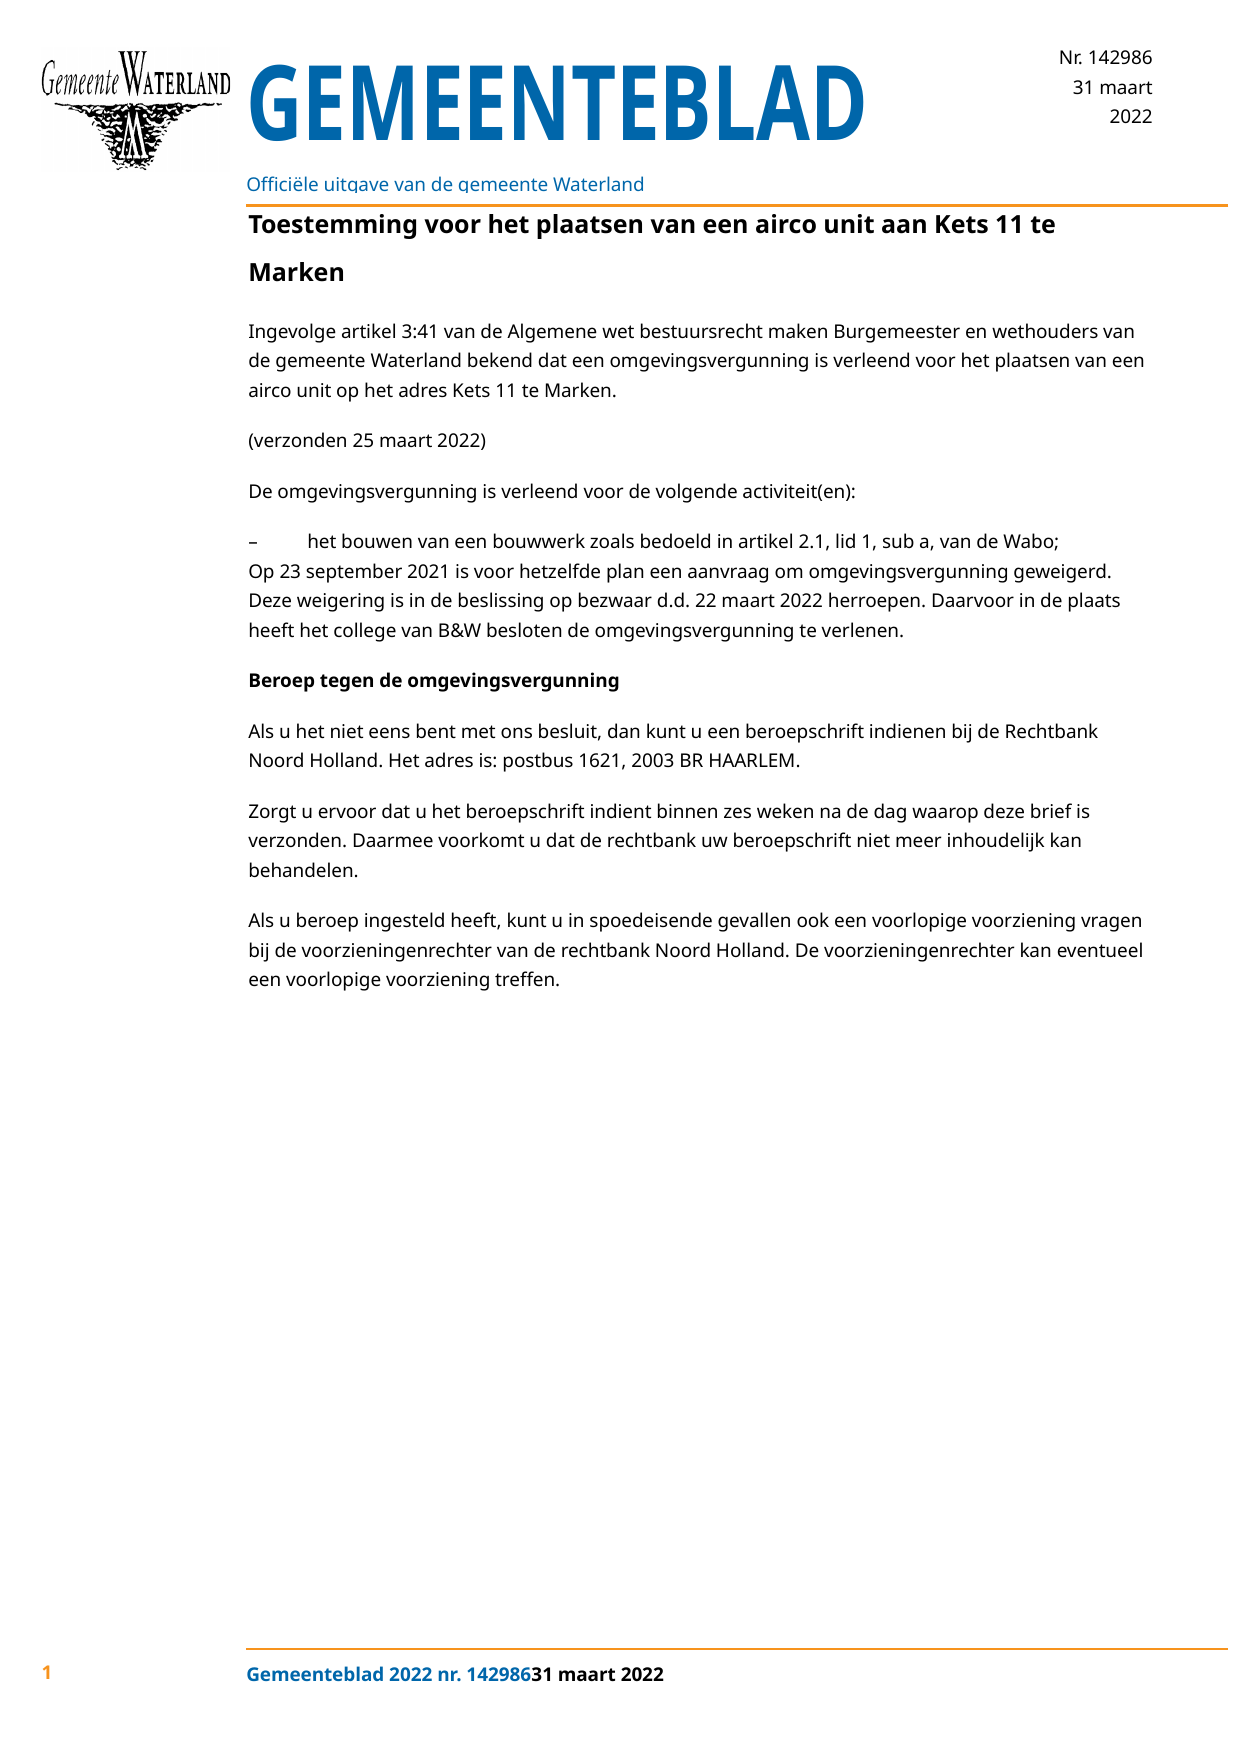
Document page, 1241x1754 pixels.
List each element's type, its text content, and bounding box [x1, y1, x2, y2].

picture [41, 47, 231, 172]
text Als u beroep ingesteld heeft, kunt u in spoedeisende gevallen ook een voorlopige voorziening vragen bij de voorzieningenrechter van de rechtbank Noord Holland. De voorzieningenrechter kan eventueel een voorlopige voorziening treffen. [248, 907, 1152, 992]
text Toestemming voor het plaatsen van een airco unit aan Kets 11 te Marken [248, 207, 1152, 288]
text Ingevolge artikel 3:41 van de Algemene wet bestuursrecht maken Burgemeester en wethouders van de gemeente Waterland bekend dat een omgevingsvergunning is verleend voor het plaatsen van een airco unit op het adres Kets 11 te Marken. [248, 318, 1152, 403]
text (verzonden 25 maart 2022) [248, 427, 1152, 453]
text De omgevingsvergunning is verleend voor de volgende activiteit(en): [248, 478, 1152, 504]
text Zorgt u ervoor dat u het beroepschrift indient binnen zes weken na de dag waarop deze brief is verzonden. Daarmee voorkomt u dat de rechtbank uw beroepschrift niet meer inhoudelijk kan behandelen. [248, 798, 1152, 883]
text Beroep tegen de omgevingsvergunning [248, 667, 1152, 693]
text Op 23 september 2021 is voor hetzelfde plan een aanvraag om omgevingsvergunning geweigerd. Deze weigering is in de beslissing op bezwaar d.d. 22 maart 2022 herroepen. Daarvoor in de plaats heeft het college van B&W besloten de omgevingsvergunning te verlenen. [248, 558, 1152, 643]
text Als u het niet eens bent met ons besluit, dan kunt u een beroepschrift indienen bij de Rechtbank Noord Holland. Het adres is: postbus 1621, 2003 BR HAARLEM. [248, 718, 1152, 773]
list het bouwen van een bouwwerk zoals bedoeld in artikel 2.1, lid 1, sub a, van de Wabo; [248, 528, 1152, 554]
